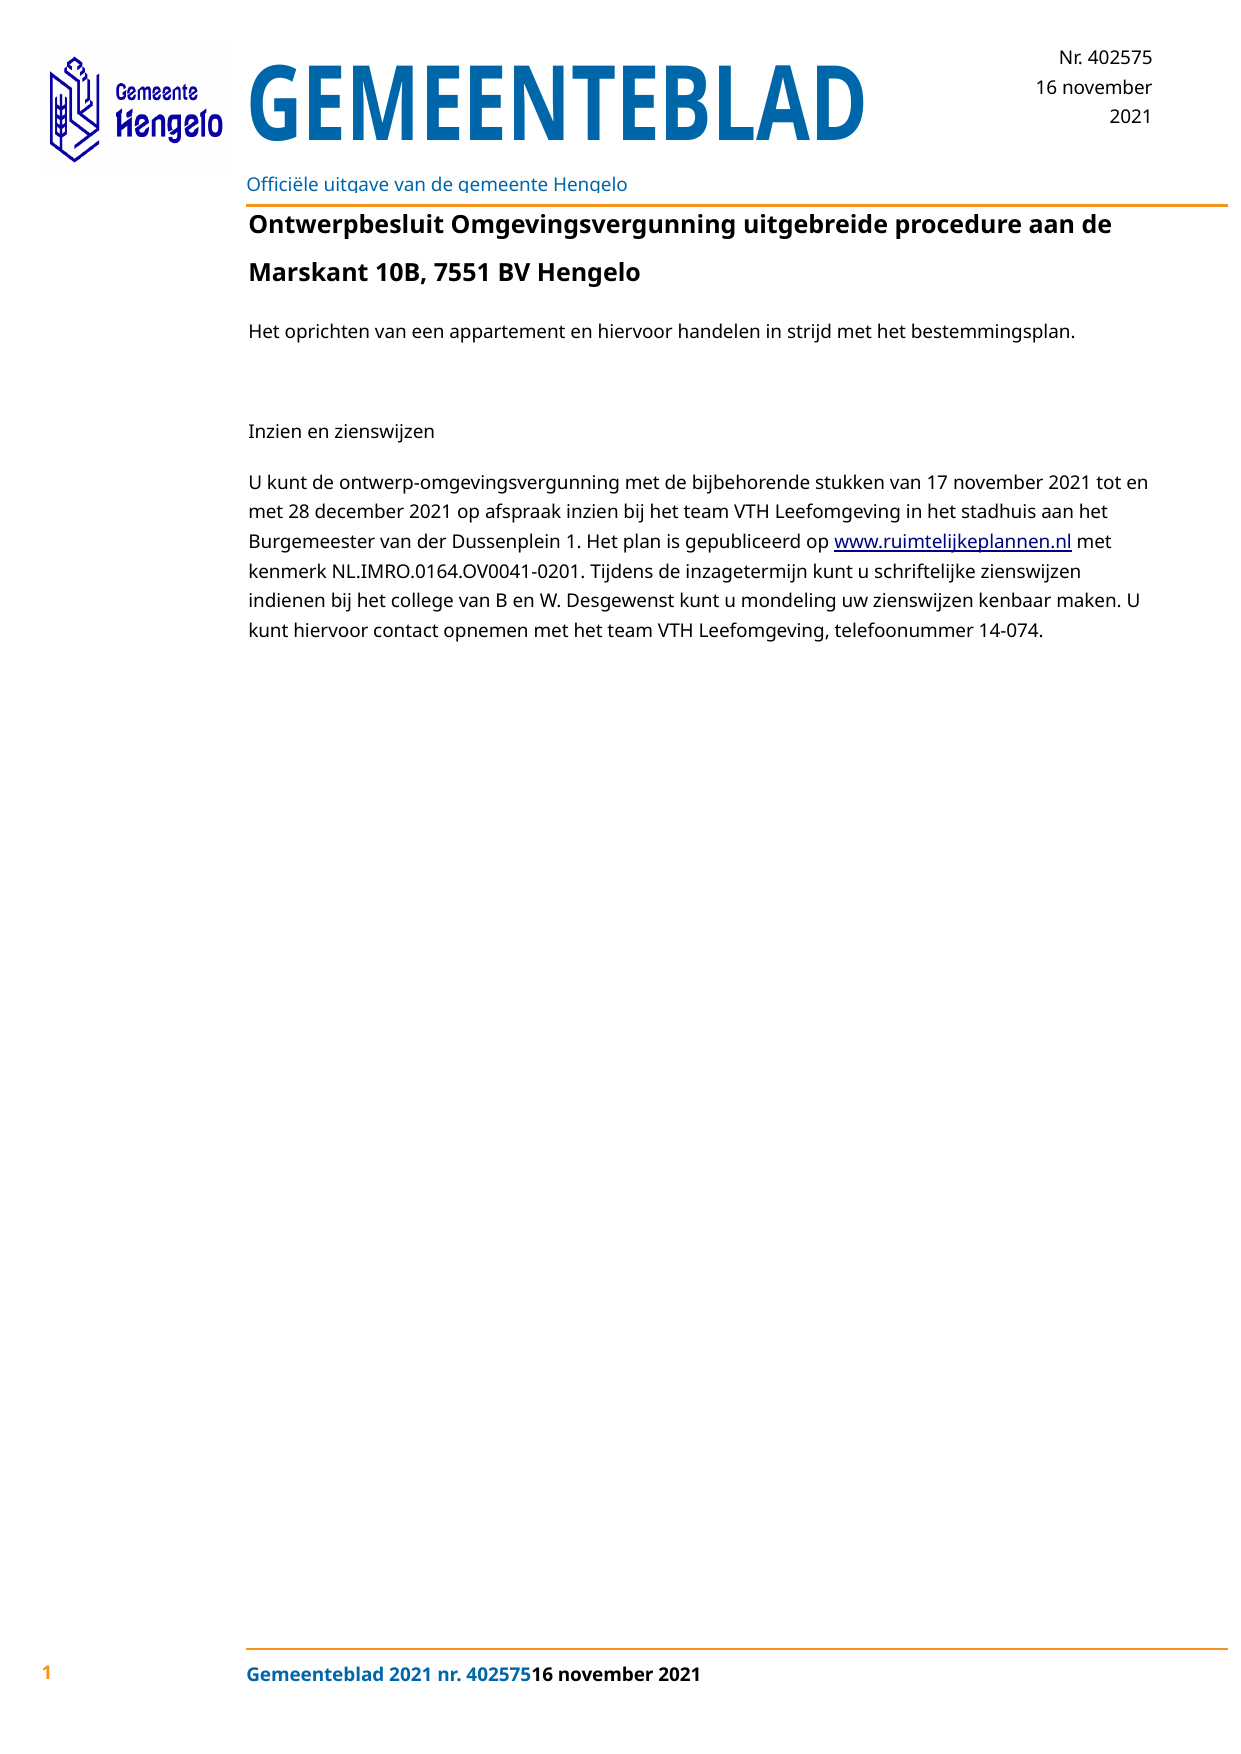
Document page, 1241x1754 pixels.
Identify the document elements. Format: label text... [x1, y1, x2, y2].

text Inzien en zienswijzen [248, 419, 1152, 444]
text Het oprichten van een appartement en hiervoor handelen in strijd met het bestemmingsplan. [248, 318, 1152, 344]
text Ontwerpbesluit Omgevingsvergunning uitgebreide procedure aan de Marskant 10B, 7551 BV Hengelo [248, 207, 1152, 288]
picture [41, 47, 231, 172]
text U kunt de ontwerp-omgevingsvergunning met de bijbehorende stukken van 17 november 2021 tot en met 28 december 2021 op afspraak inzien bij het team VTH Leefomgeving in het stadhuis aan het Burgemeester van der Dussenplein 1. Het plan is gepubliceerd op www.ruimtelijkeplannen.nl met kenmerk NL.IMRO.0164.OV0041-0201. Tijdens de inzagetermijn kunt u schriftelijke zienswijzen indienen bij het college van B en W. Desgewenst kunt u mondeling uw zienswijzen kenbaar maken. U kunt hiervoor contact opnemen met het team VTH Leefomgeving, telefoonummer 14-074. [248, 469, 1152, 643]
